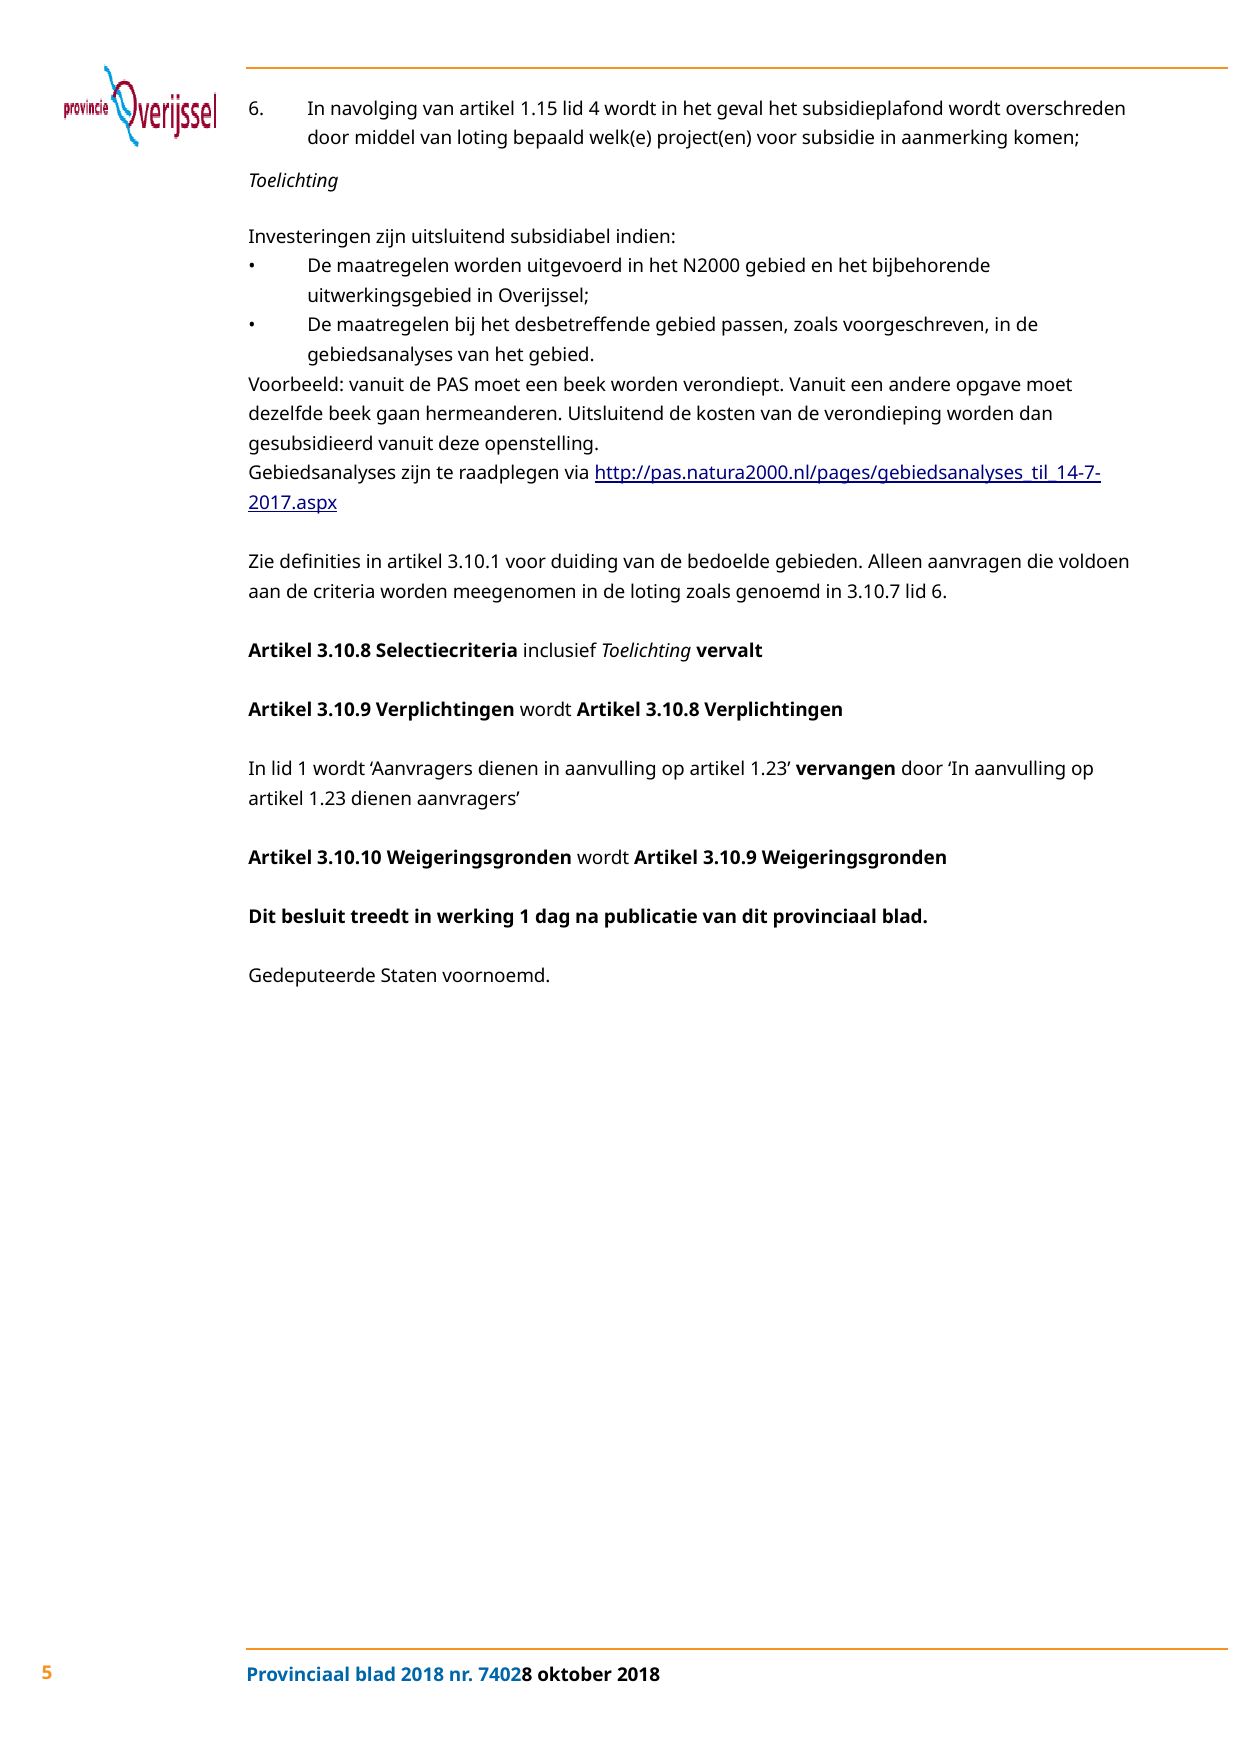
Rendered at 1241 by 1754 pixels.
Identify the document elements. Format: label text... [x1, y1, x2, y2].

text Artikel 3.10.9 Verplichtingen wordt Artikel 3.10.8 Verplichtingen [248, 696, 1152, 722]
list De maatregelen bij het desbetreffende gebied passen, zoals voorgeschreven, in de gebiedsanalyses van het gebied. [248, 312, 1152, 367]
list In navolging van artikel 1.15 lid 4 wordt in het geval het subsidieplafond wordt overschreden door middel van loting bepaald welk(e) project(en) voor subsidie in aanmerking komen; [248, 95, 1152, 150]
text Gebiedsanalyses zijn te raadplegen via http://pas.natura2000.nl/pages/gebiedsanalyses_til_14-7-2017.aspx [248, 459, 1152, 515]
list De maatregelen worden uitgevoerd in het N2000 gebied en het bijbehorende uitwerkingsgebied in Overijssel; [248, 252, 1152, 308]
picture [41, 47, 231, 172]
text Artikel 3.10.8 Selectiecriteria inclusief Toelichting vervalt [248, 637, 1152, 663]
text Dit besluit treedt in werking 1 dag na publicatie van dit provinciaal blad. [248, 903, 1152, 929]
text Gedeputeerde Staten voornoemd. [248, 962, 1152, 988]
text Investeringen zijn uitsluitend subsidiabel indien: [248, 223, 1152, 248]
text Zie definities in artikel 3.10.1 voor duiding van de bedoelde gebieden. Alleen aanvragen die voldoen aan de criteria worden meegenomen in de loting zoals genoemd in 3.10.7 lid 6. [248, 548, 1152, 603]
text In lid 1 wordt ‘Aanvragers dienen in aanvulling op artikel 1.23’ vervangen door ‘In aanvulling op artikel 1.23 dienen aanvragers’ [248, 755, 1152, 811]
text Toelichting [248, 167, 1152, 193]
text Artikel 3.10.10 Weigeringsgronden wordt Artikel 3.10.9 Weigeringsgronden [248, 844, 1152, 870]
text Voorbeeld: vanuit de PAS moet een beek worden verondiept. Vanuit een andere opgave moet dezelfde beek gaan hermeanderen. Uitsluitend de kosten van de verondieping worden dan gesubsidieerd vanuit deze openstelling. [248, 371, 1152, 456]
